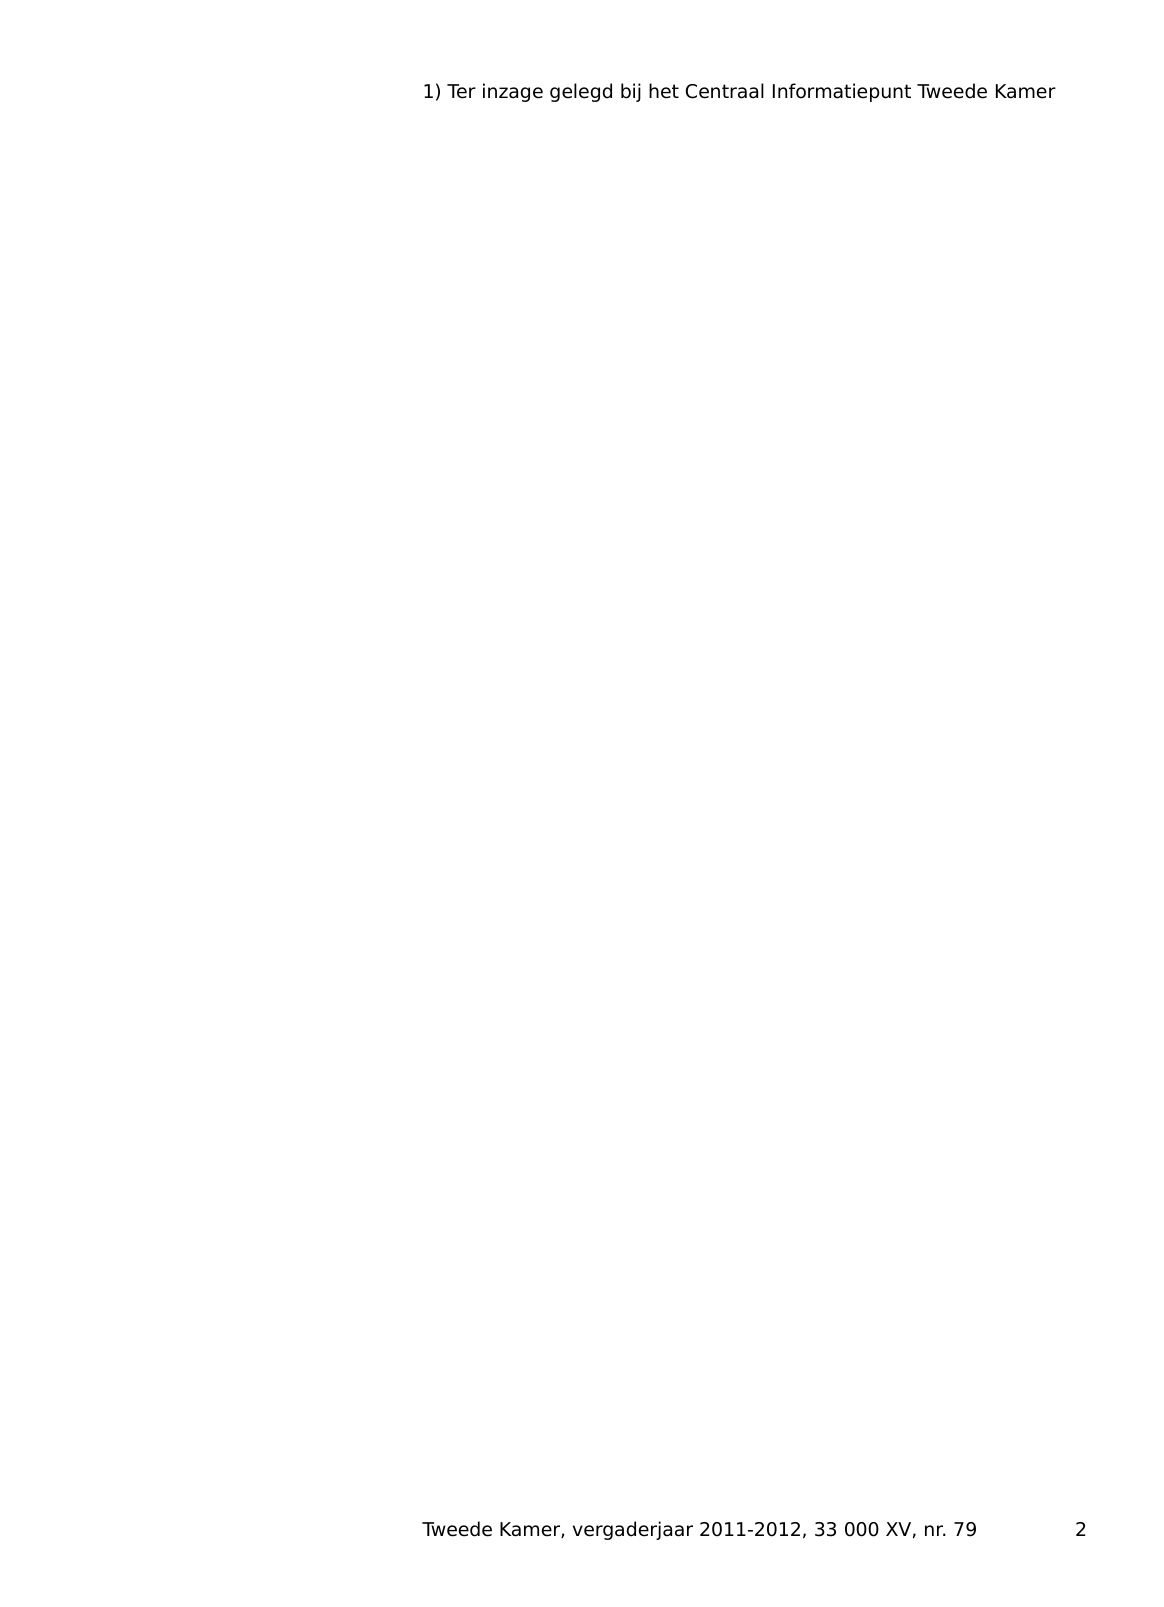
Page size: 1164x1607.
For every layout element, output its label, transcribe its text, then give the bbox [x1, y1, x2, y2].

text 1) Ter inzage gelegd bij het Centraal Informatiepunt Tweede Kamer [422, 81, 1087, 103]
